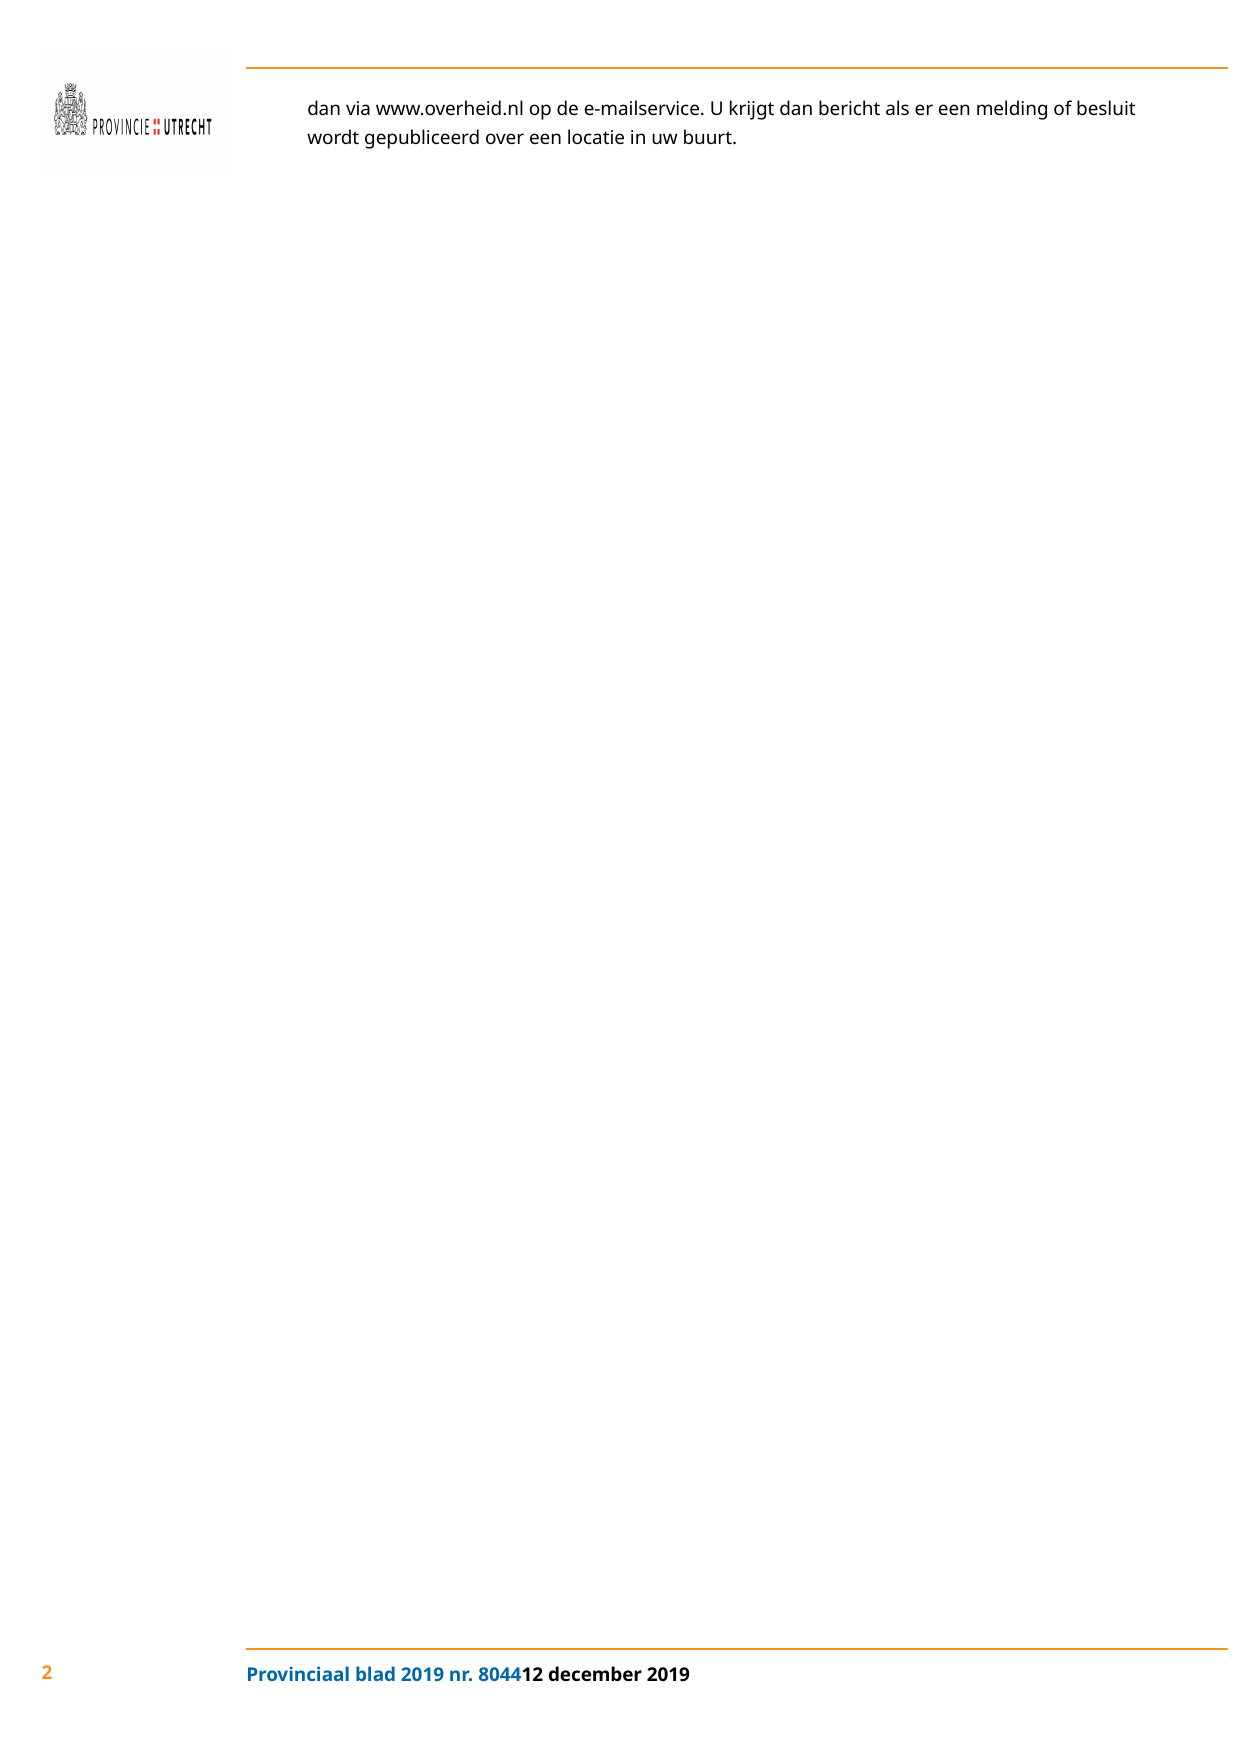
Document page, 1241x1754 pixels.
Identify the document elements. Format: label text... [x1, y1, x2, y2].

picture [41, 47, 231, 172]
list dan via www.overheid.nl op de e-mailservice. U krijgt dan bericht als er een melding of besluit wordt gepubliceerd over een locatie in uw buurt. [248, 95, 1152, 150]
